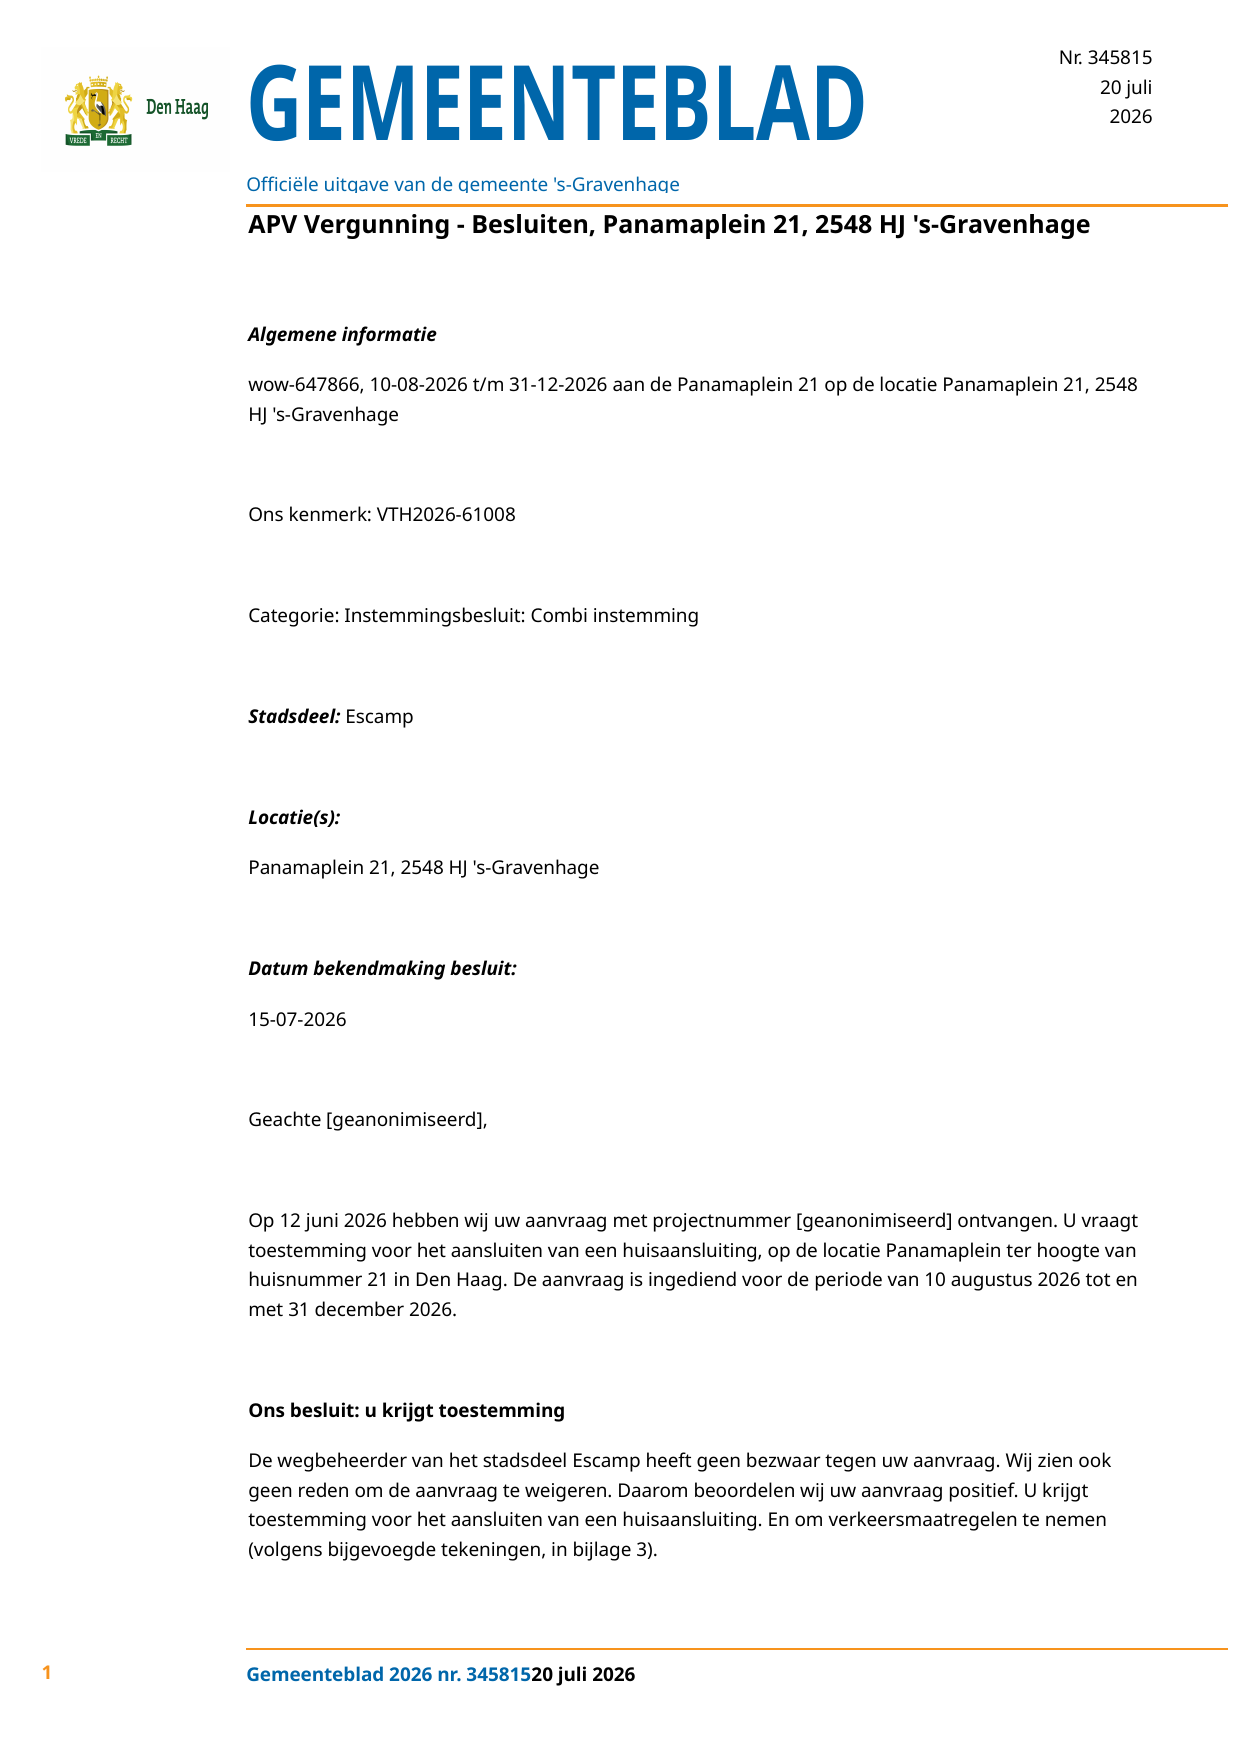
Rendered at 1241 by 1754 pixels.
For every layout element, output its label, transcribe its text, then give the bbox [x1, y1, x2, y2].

text 15-07-2026 [248, 1006, 1152, 1031]
text Panamaplein 21, 2548 HJ 's-Gravenhage [248, 854, 1152, 880]
text Algemene informatie [248, 321, 1152, 346]
text Ons besluit: u krijgt toestemming [248, 1397, 1152, 1423]
text wow-647866, 10-08-2026 t/m 31-12-2026 aan de Panamaplein 21 op de locatie Panamaplein 21, 2548 HJ 's-Gravenhage [248, 371, 1152, 426]
text Ons kenmerk: VTH2026-61008 [248, 502, 1152, 527]
text Categorie: Instemmingsbesluit: Combi instemming [248, 602, 1152, 628]
text Datum bekendmaking besluit: [248, 955, 1152, 981]
text Geachte [geanonimiseerd], [248, 1107, 1152, 1132]
text Stadsdeel: Escamp [248, 703, 1152, 729]
text APV Vergunning - Besluiten, Panamaplein 21, 2548 HJ 's-Gravenhage [248, 207, 1152, 241]
text Op 12 juni 2026 hebben wij uw aanvraag met projectnummer [geanonimiseerd] ontvangen. U vraagt toestemming voor het aansluiten van een huisaansluiting, op de locatie Panamaplein ter hoogte van huisnummer 21 in Den Haag. De aanvraag is ingediend voor de periode van 10 augustus 2026 tot en met 31 december 2026. [248, 1207, 1152, 1322]
text De wegbeheerder van het stadsdeel Escamp heeft geen bezwaar tegen uw aanvraag. Wij zien ook geen reden om de aanvraag te weigeren. Daarom beoordelen wij uw aanvraag positief. U krijgt toestemming voor het aansluiten van een huisaansluiting. En om verkeersmaatregelen te nemen (volgens bijgevoegde tekeningen, in bijlage 3). [248, 1447, 1152, 1562]
picture [41, 47, 231, 172]
text Locatie(s): [248, 804, 1152, 830]
